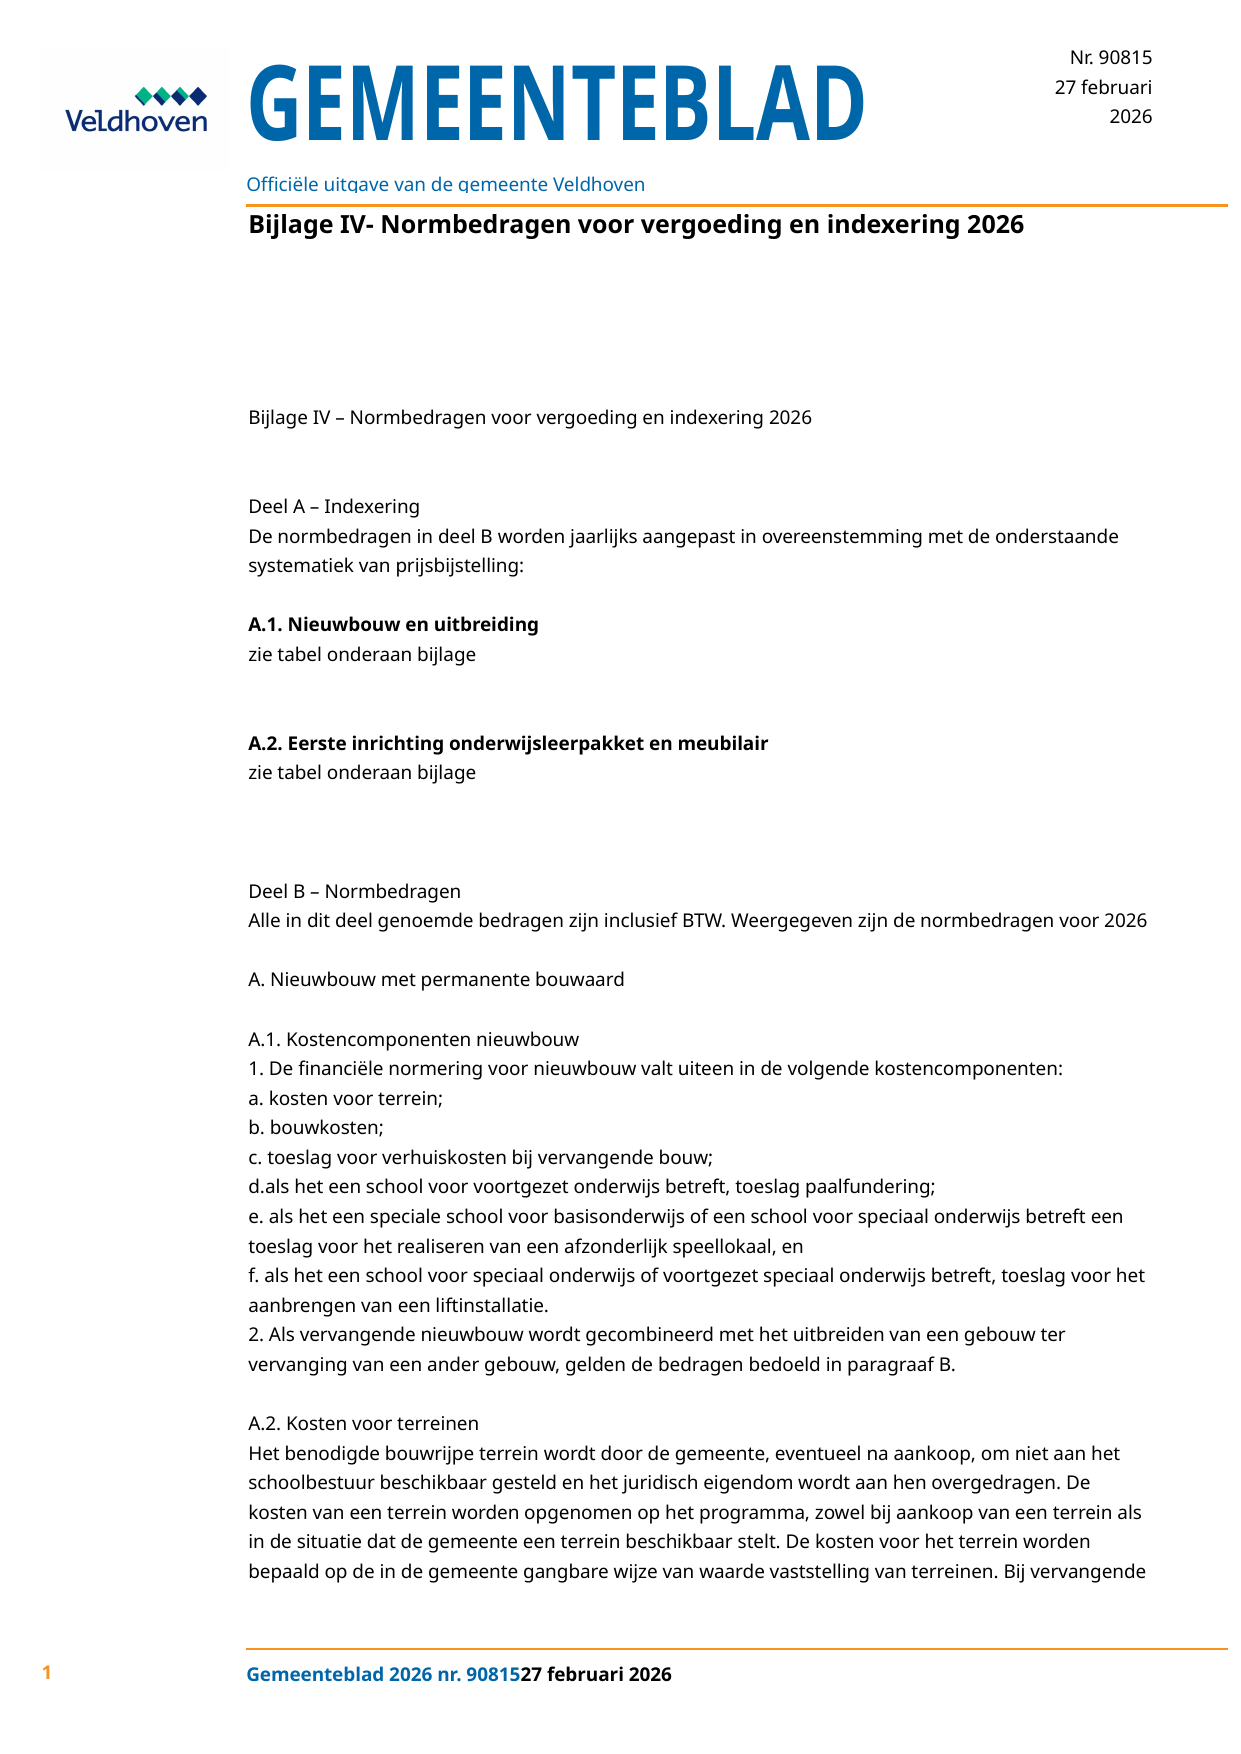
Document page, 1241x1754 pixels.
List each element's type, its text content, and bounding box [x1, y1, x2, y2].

text Bijlage IV- Normbedragen voor vergoeding en indexering 2026 [248, 207, 1152, 241]
picture [41, 47, 231, 172]
table_header Bijlage IV – Normbedragen voor vergoeding en indexering 2026 Deel A – Indexering De normbedragen in deel B worden jaarlijks aangepast in overeenstemming met de onderstaande systematiek van prijsbijstelling: A.1. Nieuwbouw en uitbreiding zie tabel onderaan bijlage A.2. Eerste inrichting onderwijsleerpakket en meubilair zie tabel onderaan bijlage Deel B – Normbedragen Alle in dit deel genoemde bedragen zijn inclusief BTW. Weergegeven zijn de normbedragen voor 2026 A. Nieuwbouw met permanente bouwaard A.1. Kostencomponenten nieuwbouw 1. De financiële normering voor nieuwbouw valt uiteen in de volgende kostencomponenten: a. kosten voor terrein; b. bouwkosten; c. toeslag voor verhuiskosten bij vervangende bouw; d.als het een school voor voortgezet onderwijs betreft, toeslag paalfundering; e. als het een speciale school voor basisonderwijs of een school voor speciaal onderwijs betreft een toeslag voor het realiseren van een afzonderlijk speellokaal, en f. als het een school voor speciaal onderwijs of voortgezet speciaal onderwijs betreft, toeslag voor het aanbrengen van een liftinstallatie. 2. Als vervangende nieuwbouw wordt gecombineerd met het uitbreiden van een gebouw ter vervanging van een ander gebouw, gelden de bedragen bedoeld in paragraaf B. A.2. Kosten voor terreinen Het benodigde bouwrijpe terrein wordt door de gemeente, eventueel na aankoop, om niet aan het schoolbestuur beschikbaar gesteld en het juridisch eigendom wordt aan hen overgedragen. De kosten van een terrein worden opgenomen op het programma, zowel bij aankoop van een terrein als in de situatie dat de gemeente een terrein beschikbaar stelt. De kosten voor het terrein worden bepaald op de in de gemeente gangbare wijze van waarde vaststelling van terreinen. Bij vervangende [248, 405, 1152, 1584]
